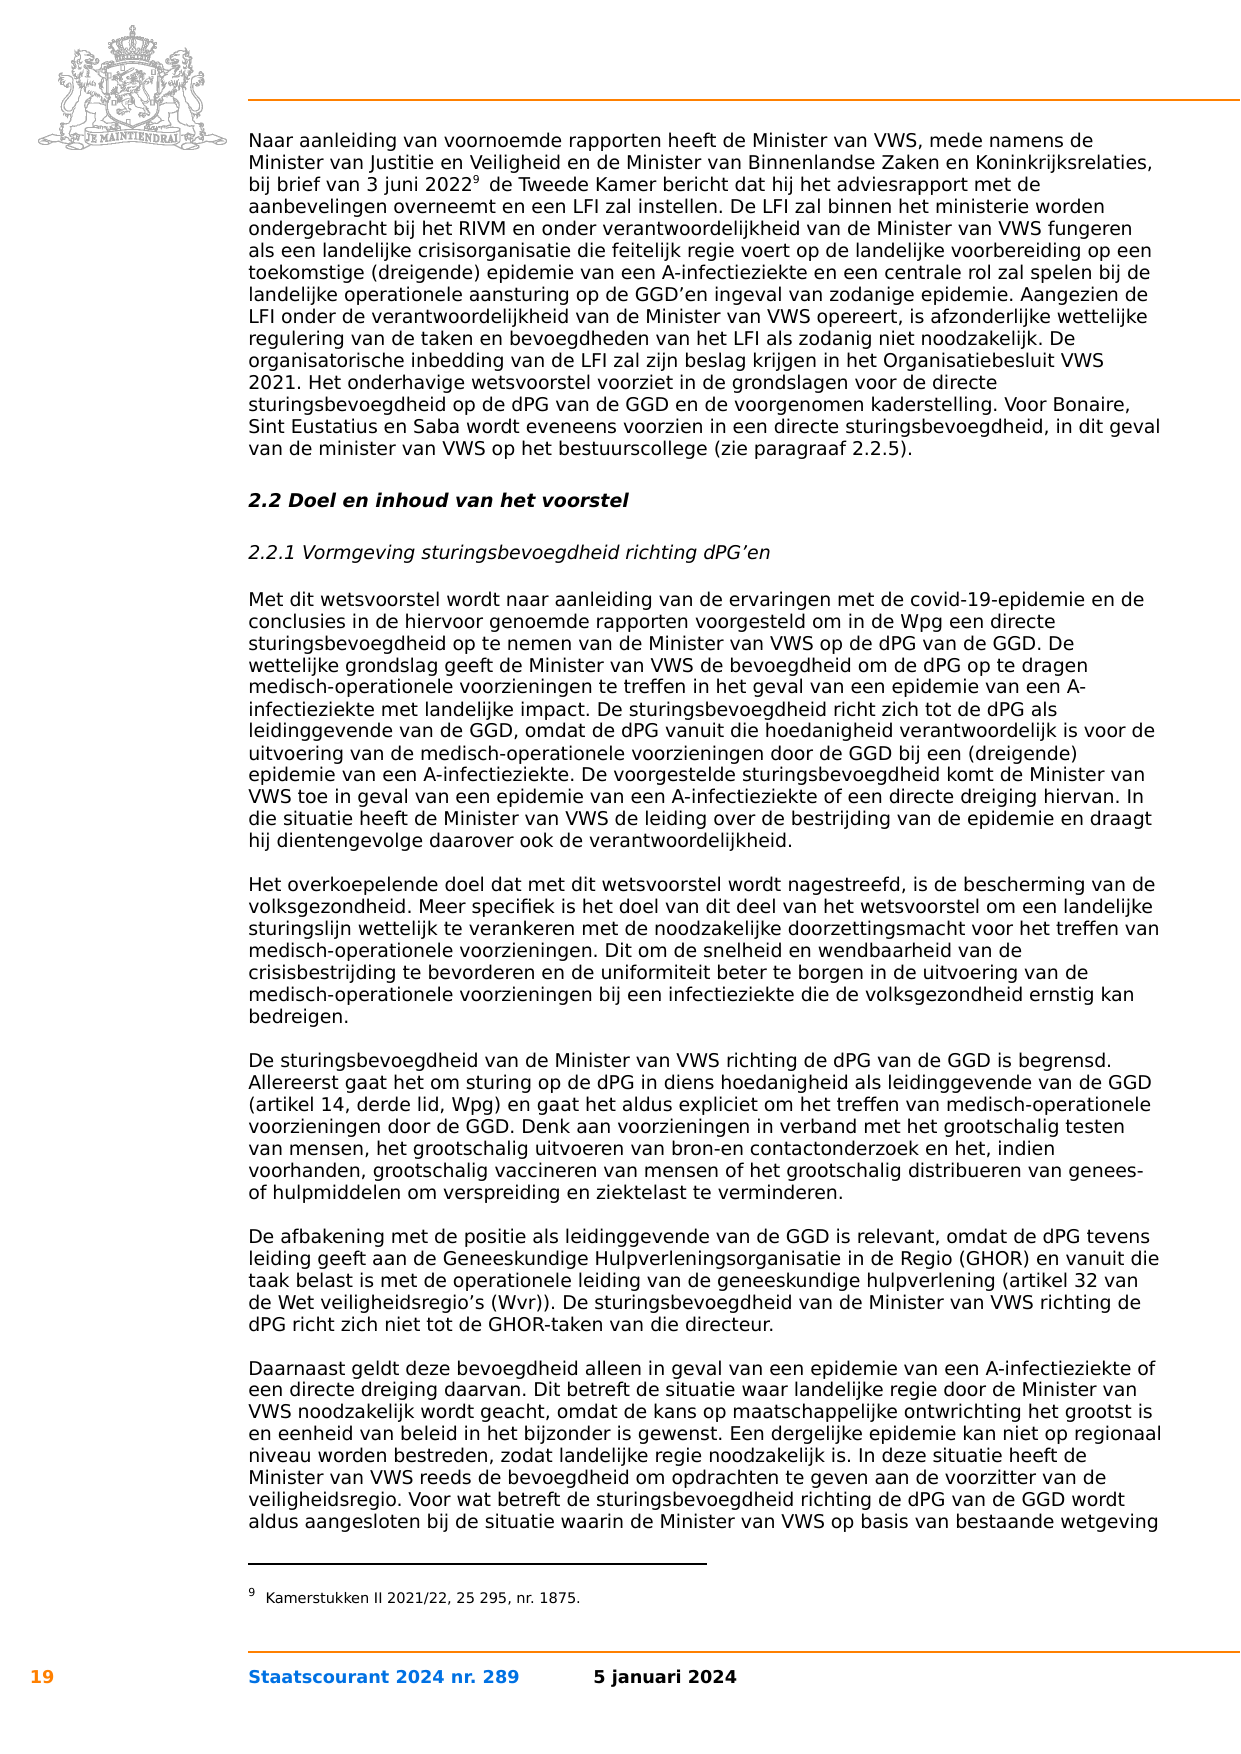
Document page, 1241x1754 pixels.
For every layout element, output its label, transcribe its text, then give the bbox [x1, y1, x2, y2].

text Naar aanleiding van voornoemde rapporten heeft de Minister van VWS, mede namens de Minister van Justitie en Veiligheid en de Minister van Binnenlandse Zaken en Koninkrijksrelaties, bij brief van 3 juni 2022 de Tweede Kamer bericht dat hij het adviesrapport met de aanbevelingen overneemt en een LFI zal instellen. De LFI zal binnen het ministerie worden ondergebracht bij het RIVM en onder verantwoordelijkheid van de Minister van VWS fungeren als een landelijke crisisorganisatie die feitelijk regie voert op de landelijke voorbereiding op een toekomstige (dreigende) epidemie van een A-infectieziekte en een centrale rol zal spelen bij de landelijke operationele aansturing op de GGD’en ingeval van zodanige epidemie. Aangezien de LFI onder de verantwoordelijkheid van de Minister van VWS opereert, is afzonderlijke wettelijke regulering van de taken en bevoegdheden van het LFI als zodanig niet noodzakelijk. De organisatorische inbedding van de LFI zal zijn beslag krijgen in het Organisatiebesluit VWS 2021. Het onderhavige wetsvoorstel voorziet in de grondslagen voor de directe sturingsbevoegdheid op de dPG van de GGD en de voorgenomen kaderstelling. Voor Bonaire, Sint Eustatius en Saba wordt eveneens voorzien in een directe sturingsbevoegdheid, in dit geval van de minister van VWS op het bestuurscollege (zie paragraaf 2.2.5). [248, 130, 1163, 459]
text De afbakening met de positie als leidinggevende van de GGD is relevant, omdat de dPG tevens leiding geeft aan de Geneeskundige Hulpverleningsorganisatie in de Regio (GHOR) en vanuit die taak belast is met de operationele leiding van de geneeskundige hulpverlening (artikel 32 van de Wet veiligheidsregio’s (Wvr)). De sturingsbevoegdheid van de Minister van VWS richting de dPG richt zich niet tot de GHOR-taken van die directeur. [248, 1226, 1163, 1336]
subtitle 2.2 Doel en inhoud van het voorstel [248, 489, 1163, 512]
text Met dit wetsvoorstel wordt naar aanleiding van de ervaringen met de covid-19-epidemie en de conclusies in de hiervoor genoemde rapporten voorgesteld om in de Wpg een directe sturingsbevoegdheid op te nemen van de Minister van VWS op de dPG van de GGD. De wettelijke grondslag geeft de Minister van VWS de bevoegdheid om de dPG op te dragen medisch-operationele voorzieningen te treffen in het geval van een epidemie van een A-infectieziekte met landelijke impact. De sturingsbevoegdheid richt zich tot de dPG als leidinggevende van de GGD, omdat de dPG vanuit die hoedanigheid verantwoordelijk is voor de uitvoering van de medisch-operationele voorzieningen door de GGD bij een (dreigende) epidemie van een A-infectieziekte. De voorgestelde sturingsbevoegdheid komt de Minister van VWS toe in geval van een epidemie van een A-infectieziekte of een directe dreiging hiervan. In die situatie heeft de Minister van VWS de leiding over de bestrijding van de epidemie en draagt hij dientengevolge daarover ook de verantwoordelijkheid. [248, 588, 1163, 852]
text Het overkoepelende doel dat met dit wetsvoorstel wordt nagestreefd, is de bescherming van de volksgezondheid. Meer specifiek is het doel van dit deel van het wetsvoorstel om een landelijke sturingslijn wettelijk te verankeren met de noodzakelijke doorzettingsmacht voor het treffen van medisch-operationele voorzieningen. Dit om de snelheid en wendbaarheid van de crisisbestrijding te bevorderen en de uniformiteit beter te borgen in de uitvoering van de medisch-operationele voorzieningen bij een infectieziekte die de volksgezondheid ernstig kan bedreigen. [248, 874, 1163, 1028]
subtitle 2.2.1 Vormgeving sturingsbevoegdheid richting dPG’en [248, 542, 1163, 563]
picture [38, 25, 227, 150]
text Kamerstukken II 2021/22, 25 295, nr. 1875. [248, 1586, 1163, 1608]
text De sturingsbevoegdheid van de Minister van VWS richting de dPG van de GGD is begrensd. Allereerst gaat het om sturing op de dPG in diens hoedanigheid als leidinggevende van de GGD (artikel 14, derde lid, Wpg) en gaat het aldus expliciet om het treffen van medisch-operationele voorzieningen door de GGD. Denk aan voorzieningen in verband met het grootschalig testen van mensen, het grootschalig uitvoeren van bron-en contactonderzoek en het, indien voorhanden, grootschalig vaccineren van mensen of het grootschalig distribueren van genees- of hulpmiddelen om verspreiding en ziektelast te verminderen. [248, 1050, 1163, 1204]
text Daarnaast geldt deze bevoegdheid alleen in geval van een epidemie van een A-infectieziekte of een directe dreiging daarvan. Dit betreft de situatie waar landelijke regie door de Minister van VWS noodzakelijk wordt geacht, omdat de kans op maatschappelijke ontwrichting het grootst is en eenheid van beleid in het bijzonder is gewenst. Een dergelijke epidemie kan niet op regionaal niveau worden bestreden, zodat landelijke regie noodzakelijk is. In deze situatie heeft de Minister van VWS reeds de bevoegdheid om opdrachten te geven aan de voorzitter van de veiligheidsregio. Voor wat betreft de sturingsbevoegdheid richting de dPG van de GGD wordt aldus aangesloten bij de situatie waarin de Minister van VWS op basis van bestaande wetgeving [248, 1357, 1163, 1533]
